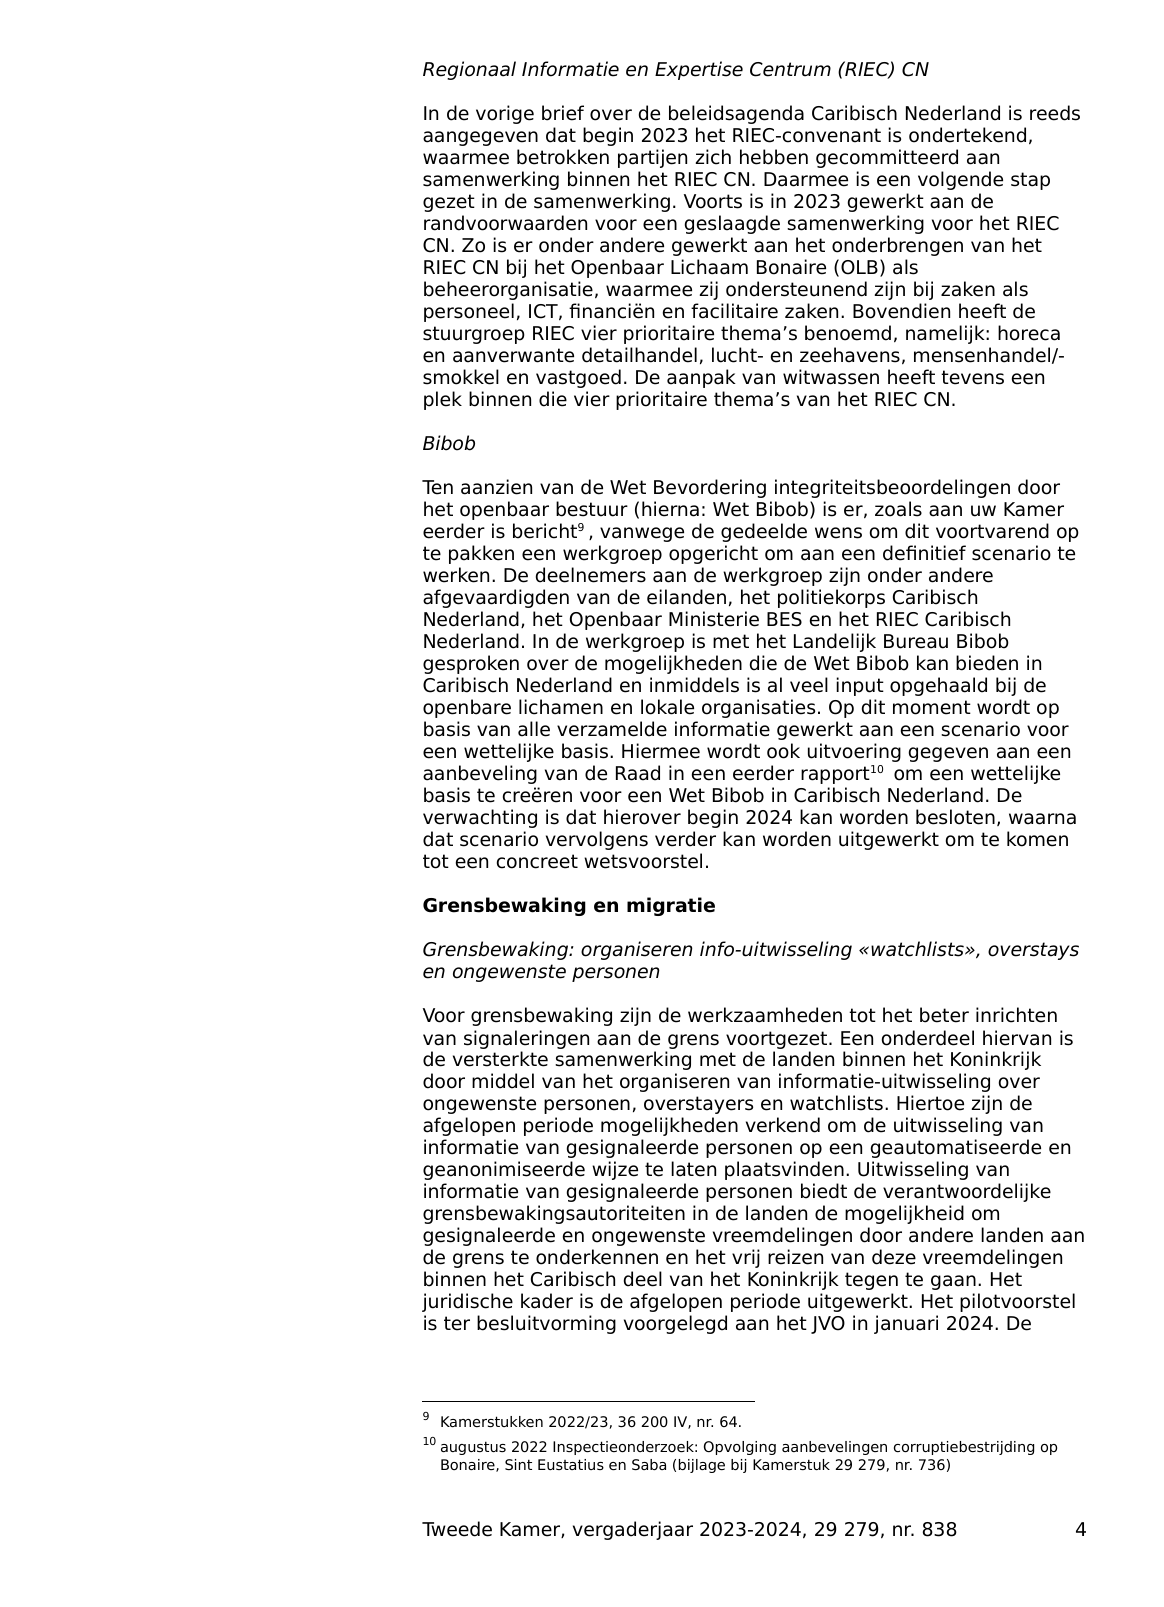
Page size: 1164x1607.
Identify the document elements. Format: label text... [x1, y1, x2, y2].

text Kamerstukken 2022/23, 36 200 IV, nr. 64. [422, 1410, 1087, 1432]
subtitle Grensbewaking: organiseren info-uitwisseling «watchlists», overstays en ongewenste personen [422, 939, 1087, 983]
subtitle Bibob [422, 433, 1087, 455]
subtitle Regionaal Informatie en Expertise Centrum (RIEC) CN [422, 59, 1087, 81]
text augustus 2022 Inspectieonderzoek: Opvolging aanbevelingen corruptiebestrijding op Bonaire, Sint Eustatius en Saba (bijlage bij Kamerstuk 29 279, nr. 736) [422, 1435, 1087, 1474]
text Voor grensbewaking zijn de werkzaamheden tot het beter inrichten van signaleringen aan de grens voortgezet. Een onderdeel hiervan is de versterkte samenwerking met de landen binnen het Koninkrijk door middel van het organiseren van informatie-uitwisseling over ongewenste personen, overstayers en watchlists. Hiertoe zijn de afgelopen periode mogelijkheden verkend om de uitwisseling van informatie van gesignaleerde personen op een geautomatiseerde en geanonimiseerde wijze te laten plaatsvinden. Uitwisseling van informatie van gesignaleerde personen biedt de verantwoordelijke grensbewakingsautoriteiten in de landen de mogelijkheid om gesignaleerde en ongewenste vreemdelingen door andere landen aan de grens te onderkennen en het vrij reizen van deze vreemdelingen binnen het Caribisch deel van het Koninkrijk tegen te gaan. Het juridische kader is de afgelopen periode uitgewerkt. Het pilotvoorstel is ter besluitvorming voorgelegd aan het JVO in januari 2024. De [422, 1005, 1087, 1335]
text Ten aanzien van de Wet Bevordering integriteitsbeoordelingen door het openbaar bestuur (hierna: Wet Bibob) is er, zoals aan uw Kamer eerder is bericht, vanwege de gedeelde wens om dit voortvarend op te pakken een werkgroep opgericht om aan een definitief scenario te werken. De deelnemers aan de werkgroep zijn onder andere afgevaardigden van de eilanden, het politiekorps Caribisch Nederland, het Openbaar Ministerie BES en het RIEC Caribisch Nederland. In de werkgroep is met het Landelijk Bureau Bibob gesproken over de mogelijkheden die de Wet Bibob kan bieden in Caribisch Nederland en inmiddels is al veel input opgehaald bij de openbare lichamen en lokale organisaties. Op dit moment wordt op basis van alle verzamelde informatie gewerkt aan een scenario voor een wettelijke basis. Hiermee wordt ook uitvoering gegeven aan een aanbeveling van de Raad in een eerder rapport om een wettelijke basis te creëren voor een Wet Bibob in Caribisch Nederland. De verwachting is dat hierover begin 2024 kan worden besloten, waarna dat scenario vervolgens verder kan worden uitgewerkt om te komen tot een concreet wetsvoorstel. [422, 477, 1087, 873]
text In de vorige brief over de beleidsagenda Caribisch Nederland is reeds aangegeven dat begin 2023 het RIEC-convenant is ondertekend, waarmee betrokken partijen zich hebben gecommitteerd aan samenwerking binnen het RIEC CN. Daarmee is een volgende stap gezet in de samenwerking. Voorts is in 2023 gewerkt aan de randvoorwaarden voor een geslaagde samenwerking voor het RIEC CN. Zo is er onder andere gewerkt aan het onderbrengen van het RIEC CN bij het Openbaar Lichaam Bonaire (OLB) als beheerorganisatie, waarmee zij ondersteunend zijn bij zaken als personeel, ICT, financiën en facilitaire zaken. Bovendien heeft de stuurgroep RIEC vier prioritaire thema’s benoemd, namelijk: horeca en aanverwante detailhandel, lucht- en zeehavens, mensenhandel/-smokkel en vastgoed. De aanpak van witwassen heeft tevens een plek binnen die vier prioritaire thema’s van het RIEC CN. [422, 103, 1087, 411]
subtitle Grensbewaking en migratie [422, 895, 1087, 917]
